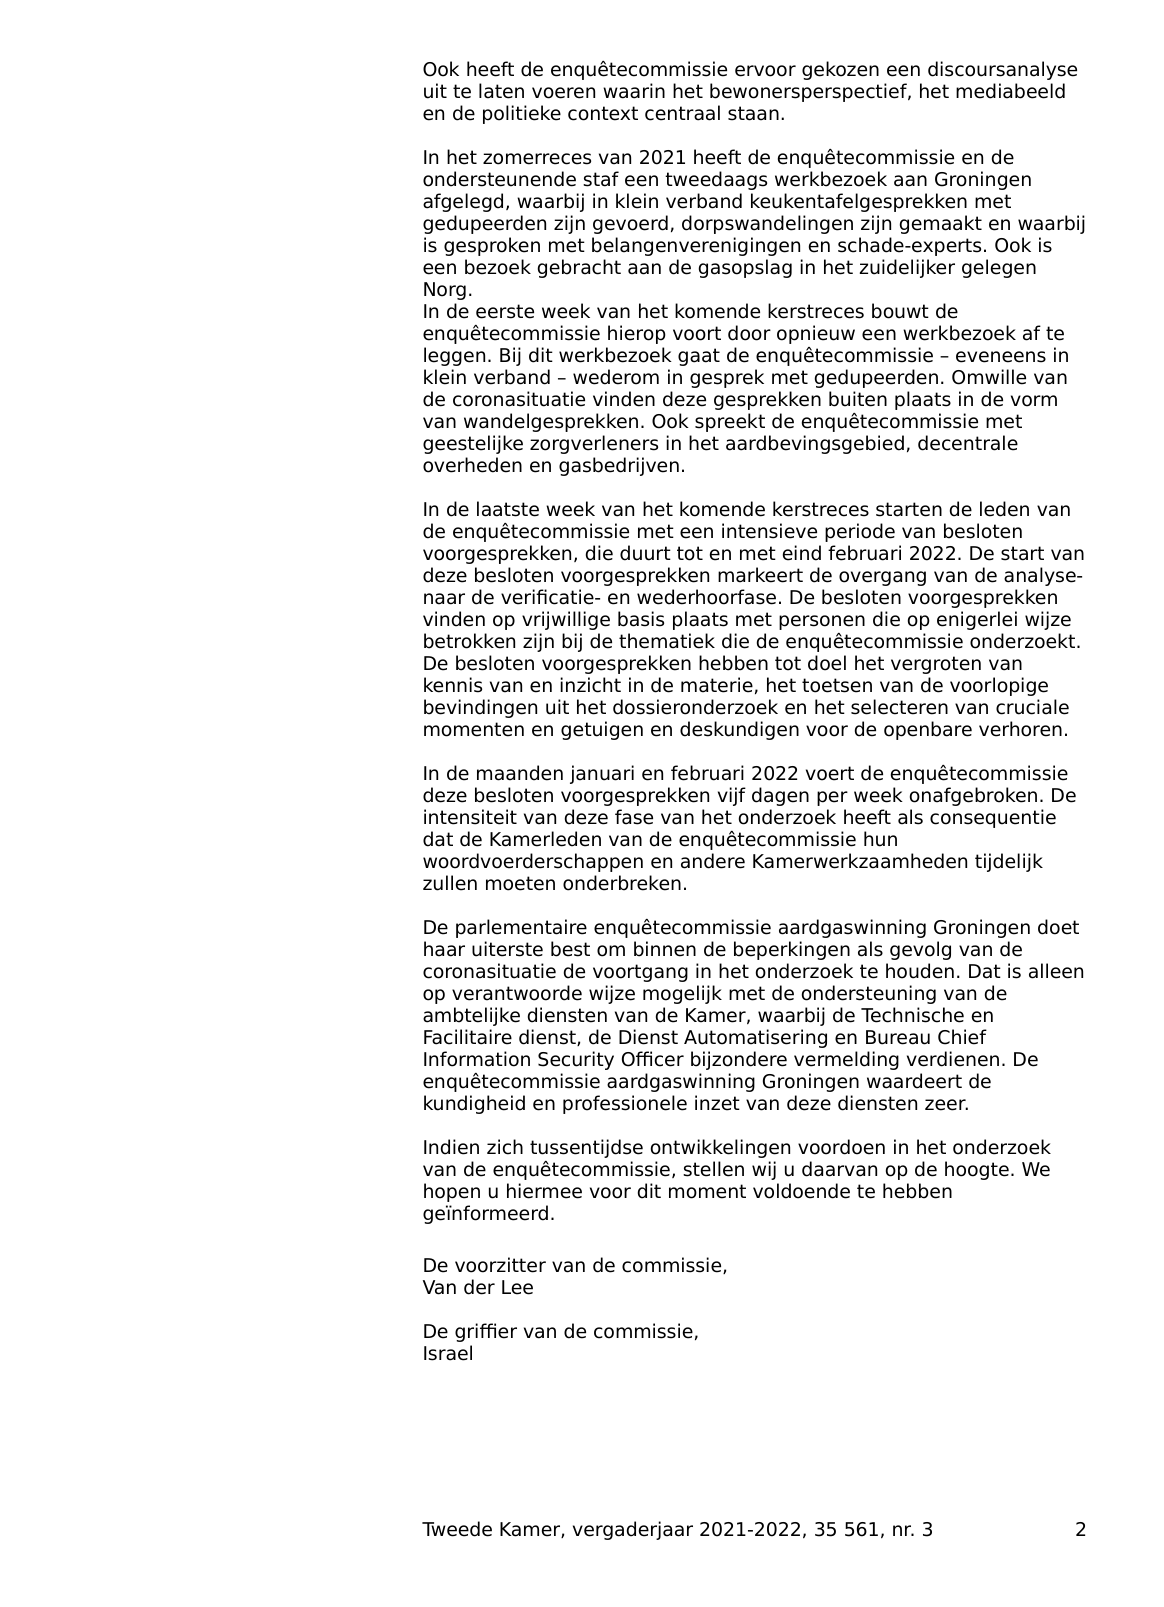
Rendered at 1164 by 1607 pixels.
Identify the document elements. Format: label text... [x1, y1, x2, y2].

text Ook heeft de enquêtecommissie ervoor gekozen een discoursanalyse uit te laten voeren waarin het bewonersperspectief, het mediabeeld en de politieke context centraal staan. [422, 59, 1087, 125]
text In de laatste week van het komende kerstreces starten de leden van de enquêtecommissie met een intensieve periode van besloten voorgesprekken, die duurt tot en met eind februari 2022. De start van deze besloten voorgesprekken markeert de overgang van de analyse- naar de verificatie- en wederhoorfase. De besloten voorgesprekken vinden op vrijwillige basis plaats met personen die op enigerlei wijze betrokken zijn bij de thematiek die de enquêtecommissie onderzoekt. De besloten voorgesprekken hebben tot doel het vergroten van kennis van en inzicht in de materie, het toetsen van de voorlopige bevindingen uit het dossieronderzoek en het selecteren van cruciale momenten en getuigen en deskundigen voor de openbare verhoren. [422, 499, 1087, 741]
text In de eerste week van het komende kerstreces bouwt de enquêtecommissie hierop voort door opnieuw een werkbezoek af te leggen. Bij dit werkbezoek gaat de enquêtecommissie – eveneens in klein verband – wederom in gesprek met gedupeerden. Omwille van de coronasituatie vinden deze gesprekken buiten plaats in de vorm van wandelgesprekken. Ook spreekt de enquêtecommissie met geestelijke zorgverleners in het aardbevingsgebied, decentrale overheden en gasbedrijven. [422, 301, 1087, 477]
text De parlementaire enquêtecommissie aardgaswinning Groningen doet haar uiterste best om binnen de beperkingen als gevolg van de coronasituatie de voortgang in het onderzoek te houden. Dat is alleen op verantwoorde wijze mogelijk met de ondersteuning van de ambtelijke diensten van de Kamer, waarbij de Technische en Facilitaire dienst, de Dienst Automatisering en Bureau Chief Information Security Officer bijzondere vermelding verdienen. De enquêtecommissie aardgaswinning Groningen waardeert de kundigheid en professionele inzet van deze diensten zeer. [422, 917, 1087, 1115]
text De griffier van de commissie, Israel [422, 1321, 1087, 1365]
text Indien zich tussentijdse ontwikkelingen voordoen in het onderzoek van de enquêtecommissie, stellen wij u daarvan op de hoogte. We hopen u hiermee voor dit moment voldoende te hebben geïnformeerd. [422, 1137, 1087, 1225]
text De voorzitter van de commissie, Van der Lee [422, 1255, 1087, 1299]
text In het zomerreces van 2021 heeft de enquêtecommissie en de ondersteunende staf een tweedaags werkbezoek aan Groningen afgelegd, waarbij in klein verband keukentafelgesprekken met gedupeerden zijn gevoerd, dorpswandelingen zijn gemaakt en waarbij is gesproken met belangenverenigingen en schade-experts. Ook is een bezoek gebracht aan de gasopslag in het zuidelijker gelegen Norg. [422, 147, 1087, 301]
text In de maanden januari en februari 2022 voert de enquêtecommissie deze besloten voorgesprekken vijf dagen per week onafgebroken. De intensiteit van deze fase van het onderzoek heeft als consequentie dat de Kamerleden van de enquêtecommissie hun woordvoerderschappen en andere Kamerwerkzaamheden tijdelijk zullen moeten onderbreken. [422, 763, 1087, 895]
